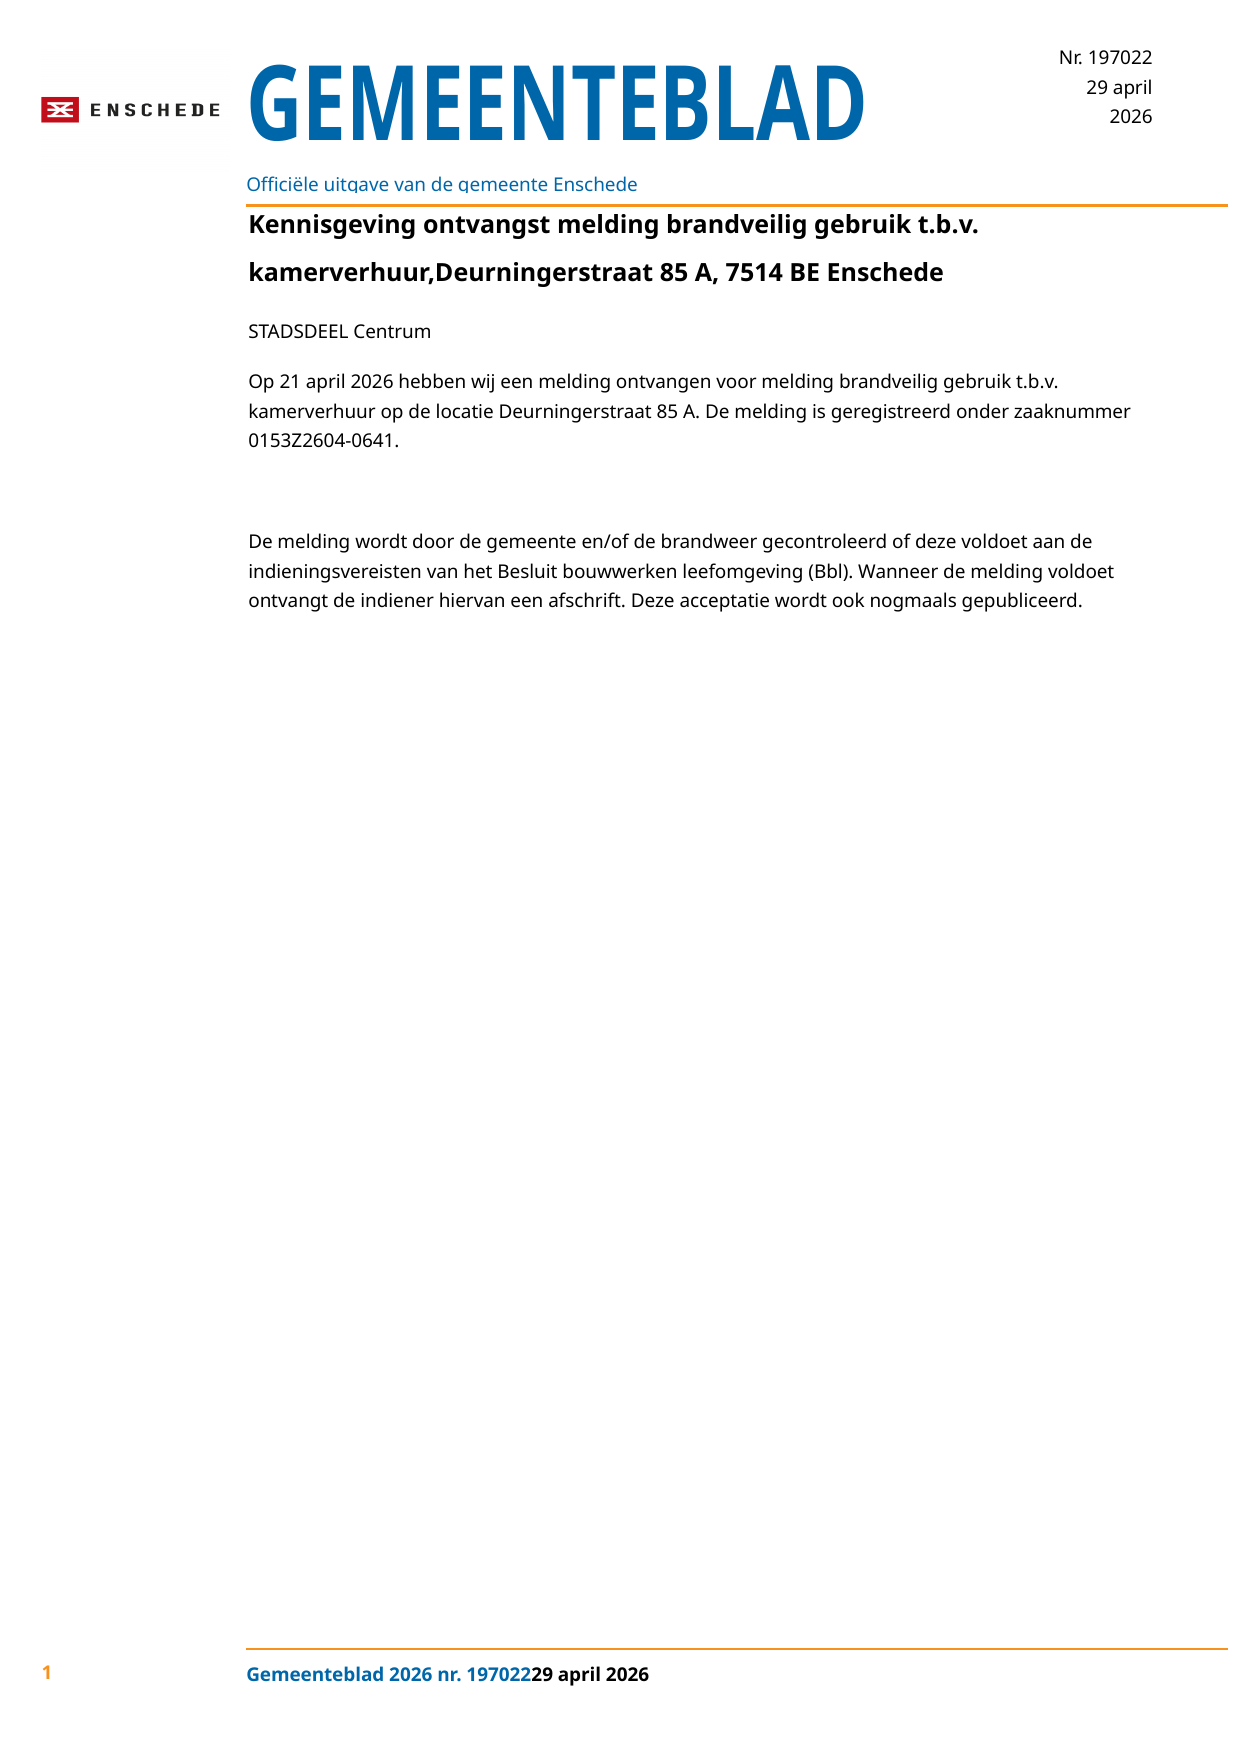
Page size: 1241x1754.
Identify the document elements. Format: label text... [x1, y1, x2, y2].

text De melding wordt door de gemeente en/of de brandweer gecontroleerd of deze voldoet aan de indieningsvereisten van het Besluit bouwwerken leefomgeving (Bbl). Wanneer de melding voldoet ontvangt de indiener hiervan een afschrift. Deze acceptatie wordt ook nogmaals gepubliceerd. [248, 528, 1152, 613]
text Op 21 april 2026 hebben wij een melding ontvangen voor melding brandveilig gebruik t.b.v. kamerverhuur op de locatie Deurningerstraat 85 A. De melding is geregistreerd onder zaaknummer 0153Z2604-0641. [248, 368, 1152, 453]
text STADSDEEL Centrum [248, 318, 1152, 344]
picture [41, 47, 231, 172]
text Kennisgeving ontvangst melding brandveilig gebruik t.b.v. kamerverhuur,Deurningerstraat 85 A, 7514 BE Enschede [248, 207, 1152, 288]
